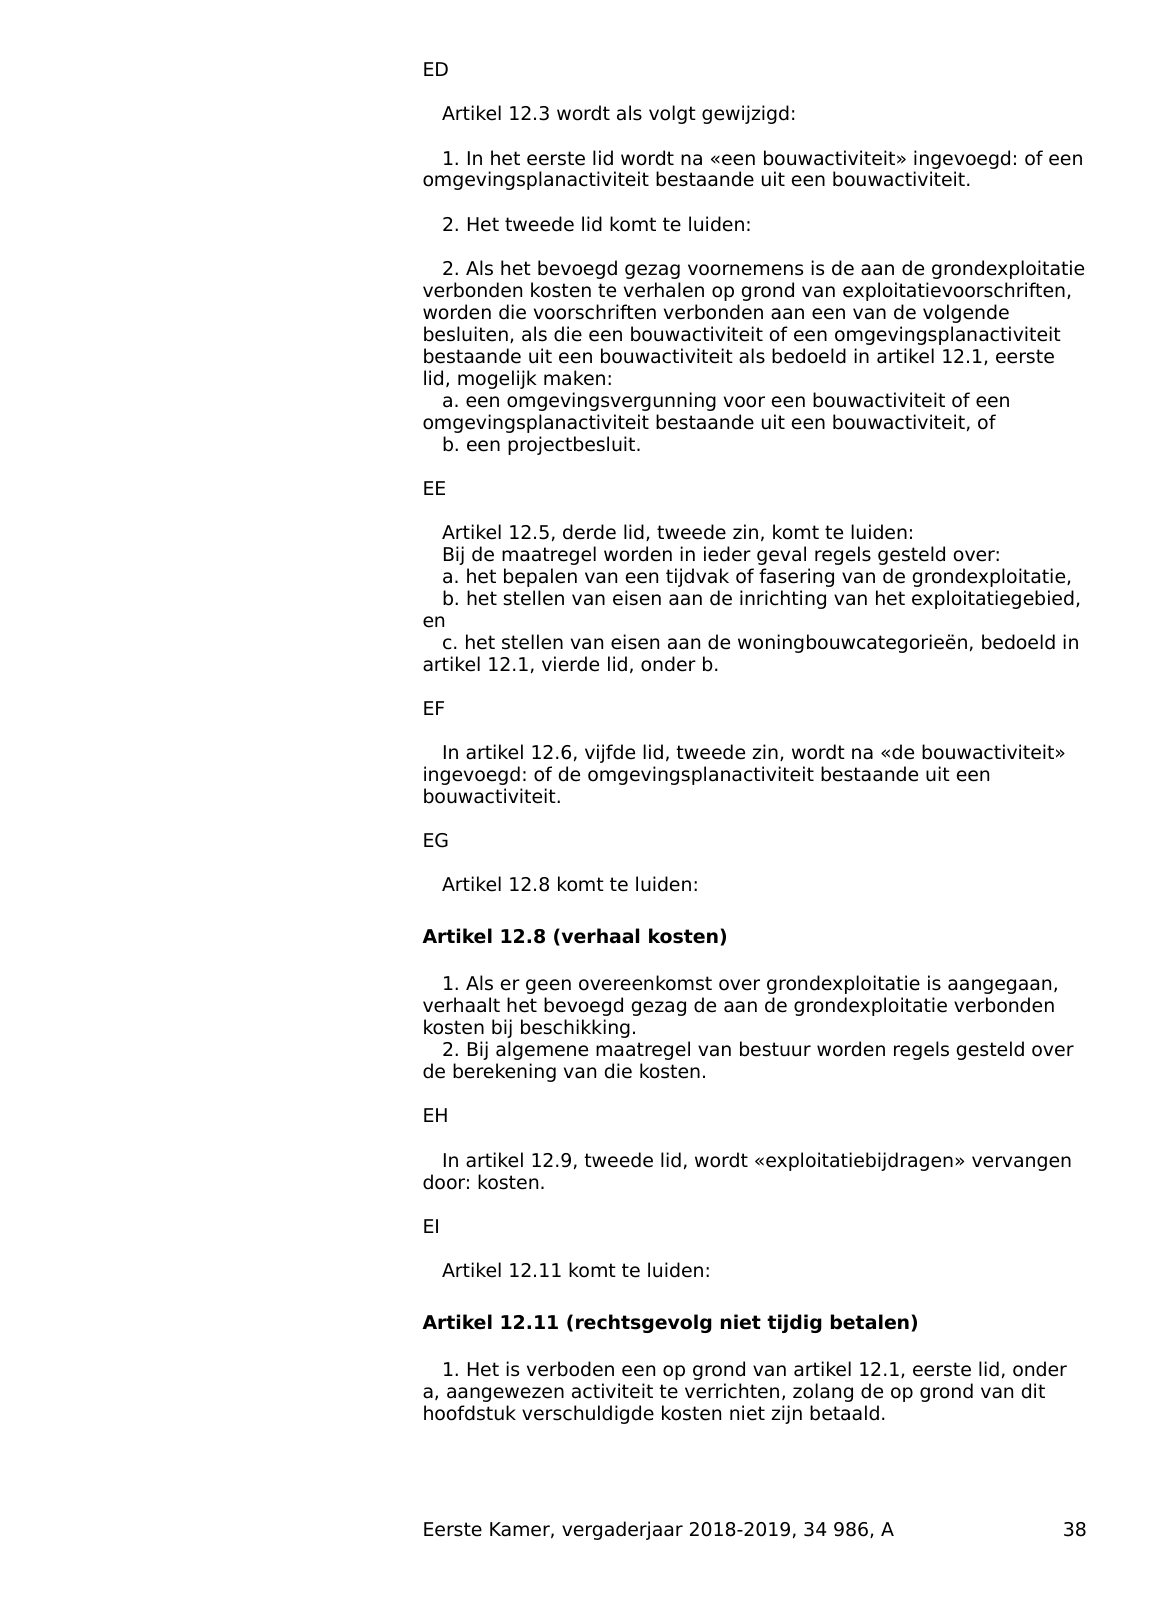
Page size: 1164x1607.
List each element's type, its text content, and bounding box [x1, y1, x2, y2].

text Artikel 12.5, derde lid, tweede zin, komt te luiden: [422, 522, 1087, 544]
text ED [422, 59, 1087, 81]
subtitle Artikel 12.8 (verhaal kosten) [422, 926, 1087, 948]
text EH [422, 1105, 1087, 1127]
text b. een projectbesluit. [422, 433, 1087, 456]
text c. het stellen van eisen aan de woningbouwcategorieën, bedoeld in artikel 12.1, vierde lid, onder b. [422, 632, 1087, 676]
text EI [422, 1216, 1087, 1238]
subtitle Artikel 12.11 (rechtsgevolg niet tijdig betalen) [422, 1312, 1087, 1334]
text In artikel 12.9, tweede lid, wordt «exploitatiebijdragen» vervangen door: kosten. [422, 1149, 1087, 1193]
text 1. Het is verboden een op grond van artikel 12.1, eerste lid, onder a, aangewezen activiteit te verrichten, zolang de op grond van dit hoofdstuk verschuldigde kosten niet zijn betaald. [422, 1359, 1087, 1425]
text a. het bepalen van een tijdvak of fasering van de grondexploitatie, [422, 566, 1087, 588]
text 2. Als het bevoegd gezag voornemens is de aan de grondexploitatie verbonden kosten te verhalen op grond van exploitatievoorschriften, worden die voorschriften verbonden aan een van de volgende besluiten, als die een bouwactiviteit of een omgevingsplanactiviteit bestaande uit een bouwactiviteit als bedoeld in artikel 12.1, eerste lid, mogelijk maken: [422, 258, 1087, 389]
text Artikel 12.8 komt te luiden: [422, 874, 1087, 896]
text 2. Het tweede lid komt te luiden: [422, 213, 1087, 236]
text 1. In het eerste lid wordt na «een bouwactiviteit» ingevoegd: of een omgevingsplanactiviteit bestaande uit een bouwactiviteit. [422, 147, 1087, 191]
text In artikel 12.6, vijfde lid, tweede zin, wordt na «de bouwactiviteit» ingevoegd: of de omgevingsplanactiviteit bestaande uit een bouwactiviteit. [422, 742, 1087, 808]
text 1. Als er geen overeenkomst over grondexploitatie is aangegaan, verhaalt het bevoegd gezag de aan de grondexploitatie verbonden kosten bij beschikking. [422, 973, 1087, 1039]
text Artikel 12.11 komt te luiden: [422, 1260, 1087, 1282]
text 2. Bij algemene maatregel van bestuur worden regels gesteld over de berekening van die kosten. [422, 1039, 1087, 1083]
text EE [422, 478, 1087, 500]
text b. het stellen van eisen aan de inrichting van het exploitatiegebied, en [422, 588, 1087, 632]
text a. een omgevingsvergunning voor een bouwactiviteit of een omgevingsplanactiviteit bestaande uit een bouwactiviteit, of [422, 389, 1087, 433]
text EF [422, 698, 1087, 720]
text Artikel 12.3 wordt als volgt gewijzigd: [422, 103, 1087, 125]
text EG [422, 830, 1087, 852]
text Bij de maatregel worden in ieder geval regels gesteld over: [422, 544, 1087, 566]
